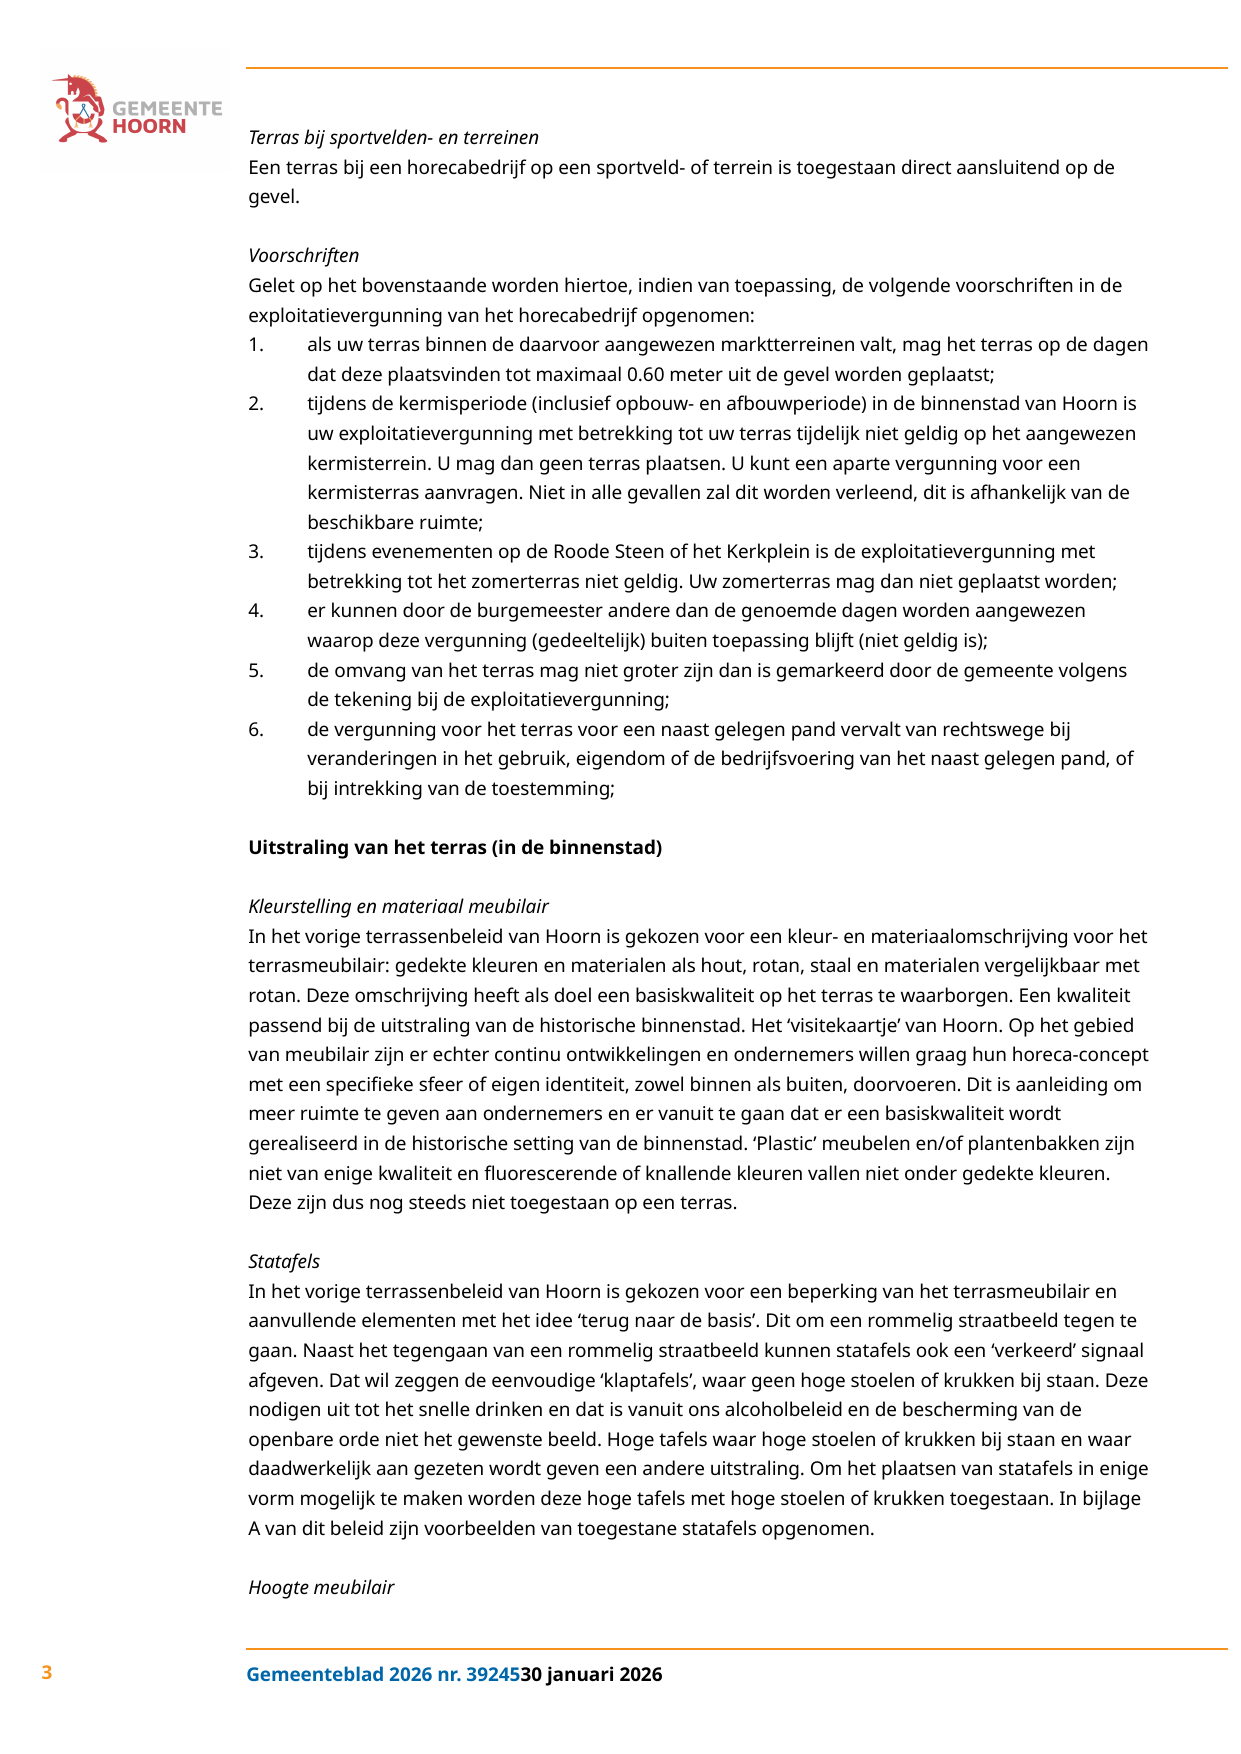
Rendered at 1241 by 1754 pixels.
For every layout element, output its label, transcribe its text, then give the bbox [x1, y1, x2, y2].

text Terras bij sportvelden- en terreinen [248, 124, 1152, 150]
list er kunnen door de burgemeester andere dan de genoemde dagen worden aangewezen waarop deze vergunning (gedeeltelijk) buiten toepassing blijft (niet geldig is); [248, 598, 1152, 653]
text Een terras bij een horecabedrijf op een sportveld- of terrein is toegestaan direct aansluitend op de gevel. [248, 154, 1152, 209]
list als uw terras binnen de daarvoor aangewezen marktterreinen valt, mag het terras op de dagen dat deze plaatsvinden tot maximaal 0.60 meter uit de gevel worden geplaatst; [248, 331, 1152, 387]
text Hoogte meubilair [248, 1574, 1152, 1600]
text In het vorige terrassenbeleid van Hoorn is gekozen voor een kleur- en materiaalomschrijving voor het terrasmeubilair: gedekte kleuren en materialen als hout, rotan, staal en materialen vergelijkbaar met rotan. Deze omschrijving heeft als doel een basiskwaliteit op het terras te waarborgen. Een kwaliteit passend bij de uitstraling van de historische binnenstad. Het ‘visitekaartje’ van Hoorn. Op het gebied van meubilair zijn er echter continu ontwikkelingen en ondernemers willen graag hun horeca-concept met een specifieke sfeer of eigen identiteit, zowel binnen als buiten, doorvoeren. Dit is aanleiding om meer ruimte te geven aan ondernemers en er vanuit te gaan dat er een basiskwaliteit wordt gerealiseerd in de historische setting van de binnenstad. ‘Plastic’ meubelen en/of plantenbakken zijn niet van enige kwaliteit en fluorescerende of knallende kleuren vallen niet onder gedekte kleuren. Deze zijn dus nog steeds niet toegestaan op een terras. [248, 923, 1152, 1215]
list de omvang van het terras mag niet groter zijn dan is gemarkeerd door de gemeente volgens de tekening bij de exploitatievergunning; [248, 657, 1152, 712]
text Uitstraling van het terras (in de binnenstad) [248, 834, 1152, 860]
list tijdens evenementen op de Roode Steen of het Kerkplein is de exploitatievergunning met betrekking tot het zomerterras niet geldig. Uw zomerterras mag dan niet geplaatst worden; [248, 538, 1152, 594]
list tijdens de kermisperiode (inclusief opbouw- en afbouwperiode) in de binnenstad van Hoorn is uw exploitatievergunning met betrekking tot uw terras tijdelijk niet geldig op het aangewezen kermisterrein. U mag dan geen terras plaatsen. U kunt een aparte vergunning voor een kermisterras aanvragen. Niet in alle gevallen zal dit worden verleend, dit is afhankelijk van de beschikbare ruimte; [248, 391, 1152, 535]
text Gelet op het bovenstaande worden hiertoe, indien van toepassing, de volgende voorschriften in de exploitatievergunning van het horecabedrijf opgenomen: [248, 272, 1152, 328]
picture [41, 47, 231, 172]
text In het vorige terrassenbeleid van Hoorn is gekozen voor een beperking van het terrasmeubilair en aanvullende elementen met het idee ‘terug naar de basis’. Dit om een rommelig straatbeeld tegen te gaan. Naast het tegengaan van een rommelig straatbeeld kunnen statafels ook een ‘verkeerd’ signaal afgeven. Dat wil zeggen de eenvoudige ‘klaptafels’, waar geen hoge stoelen of krukken bij staan. Deze nodigen uit tot het snelle drinken en dat is vanuit ons alcoholbeleid en de bescherming van de openbare orde niet het gewenste beeld. Hoge tafels waar hoge stoelen of krukken bij staan en waar daadwerkelijk aan gezeten wordt geven een andere uitstraling. Om het plaatsen van statafels in enige vorm mogelijk te maken worden deze hoge tafels met hoge stoelen of krukken toegestaan. In bijlage A van dit beleid zijn voorbeelden van toegestane statafels opgenomen. [248, 1278, 1152, 1541]
text Voorschriften [248, 243, 1152, 268]
list de vergunning voor het terras voor een naast gelegen pand vervalt van rechtswege bij veranderingen in het gebruik, eigendom of de bedrijfsvoering van het naast gelegen pand, of bij intrekking van de toestemming; [248, 716, 1152, 801]
text Statafels [248, 1248, 1152, 1274]
text Kleurstelling en materiaal meubilair [248, 893, 1152, 919]
